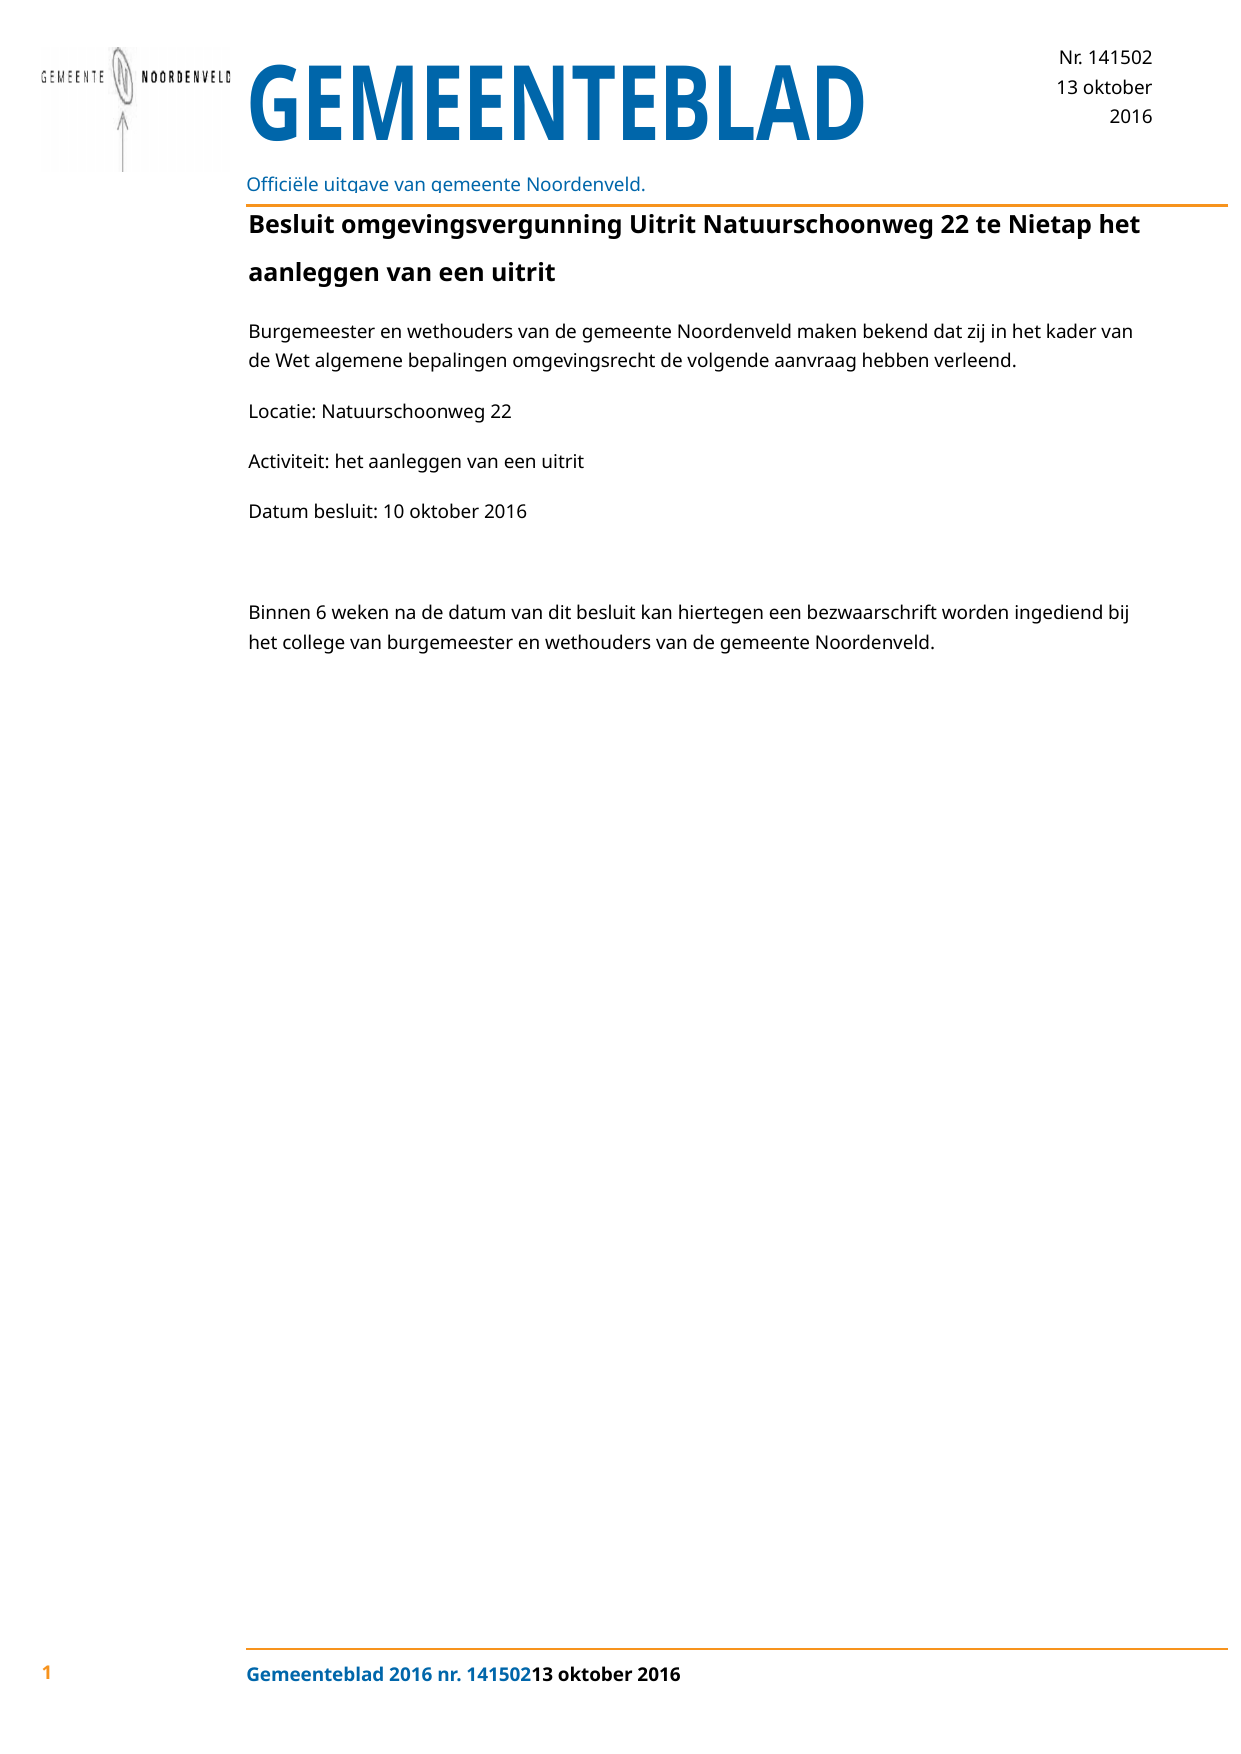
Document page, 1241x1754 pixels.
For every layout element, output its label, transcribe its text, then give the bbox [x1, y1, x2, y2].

text Locatie: Natuurschoonweg 22 [248, 398, 1152, 424]
picture [41, 47, 231, 172]
text Binnen 6 weken na de datum van dit besluit kan hiertegen een bezwaarschrift worden ingediend bij het college van burgemeester en wethouders van de gemeente Noordenveld. [248, 599, 1152, 655]
text Activiteit: het aanleggen van een uitrit [248, 448, 1152, 474]
text Besluit omgevingsvergunning Uitrit Natuurschoonweg 22 te Nietap het aanleggen van een uitrit [248, 207, 1152, 288]
text Burgemeester en wethouders van de gemeente Noordenveld maken bekend dat zij in het kader van de Wet algemene bepalingen omgevingsrecht de volgende aanvraag hebben verleend. [248, 318, 1152, 373]
text Datum besluit: 10 oktober 2016 [248, 499, 1152, 524]
